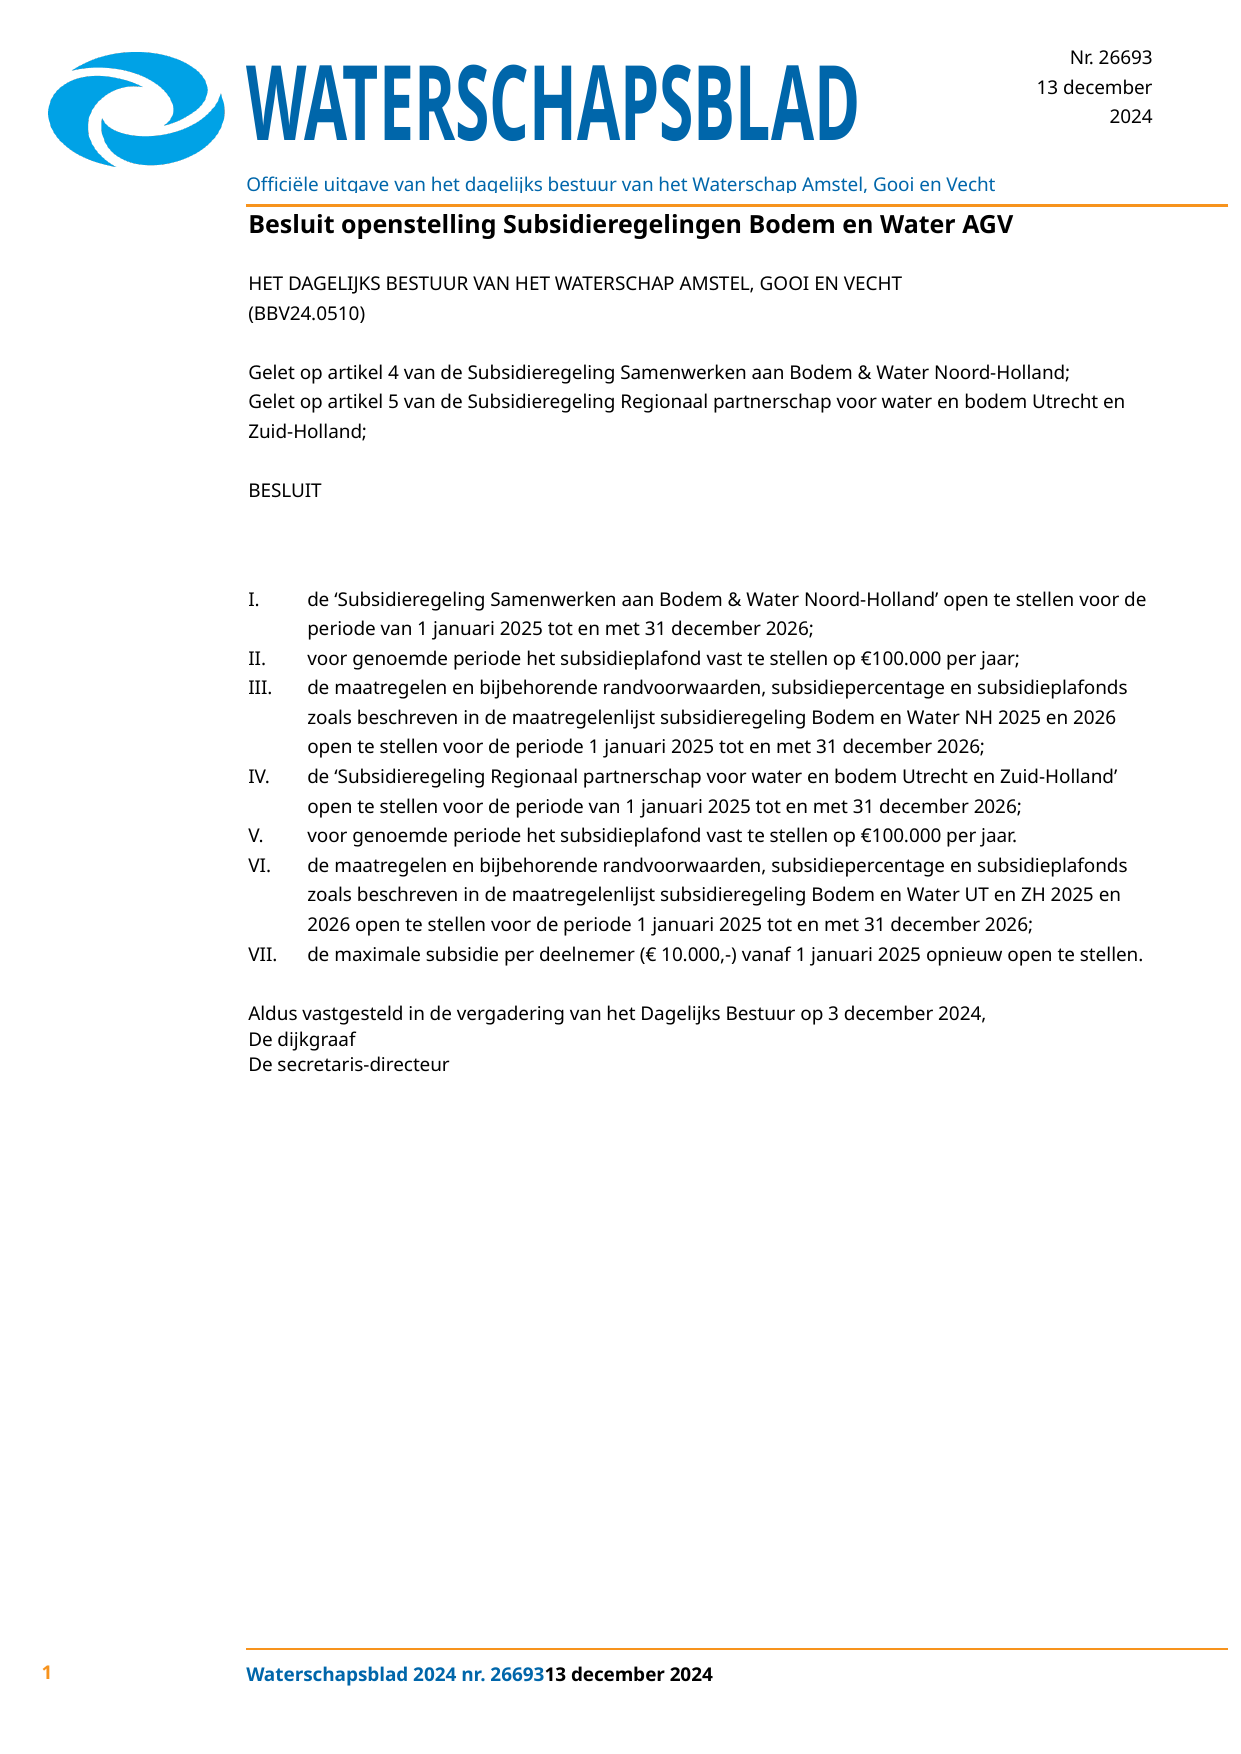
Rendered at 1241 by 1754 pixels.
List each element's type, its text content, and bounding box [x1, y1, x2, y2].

text Aldus vastgesteld in de vergadering van het Dagelijks Bestuur op 3 december 2024, [248, 1000, 1152, 1026]
picture [41, 47, 231, 172]
text De secretaris-directeur [248, 1051, 1152, 1077]
text Besluit openstelling Subsidieregelingen Bodem en Water AGV [248, 207, 1152, 241]
text BESLUIT [248, 477, 1152, 503]
text Gelet op artikel 5 van de Subsidieregeling Regionaal partnerschap voor water en bodem Utrecht en Zuid-Holland; [248, 389, 1152, 444]
text De dijkgraaf [248, 1026, 1152, 1051]
list voor genoemde periode het subsidieplafond vast te stellen op €100.000 per jaar. [248, 822, 1152, 848]
text Gelet op artikel 4 van de Subsidieregeling Samenwerken aan Bodem & Water Noord-Holland; [248, 359, 1152, 385]
list de maximale subsidie per deelnemer (€ 10.000,-) vanaf 1 januari 2025 opnieuw open te stellen. [248, 941, 1152, 967]
list de maatregelen en bijbehorende randvoorwaarden, subsidiepercentage en subsidieplafonds zoals beschreven in de maatregelenlijst subsidieregeling Bodem en Water UT en ZH 2025 en 2026 open te stellen voor de periode 1 januari 2025 tot en met 31 december 2026; [248, 852, 1152, 937]
list de ‘Subsidieregeling Regionaal partnerschap voor water en bodem Utrecht en Zuid-Holland’ open te stellen voor de periode van 1 januari 2025 tot en met 31 december 2026; [248, 763, 1152, 819]
text (BBV24.0510) [248, 300, 1152, 326]
list de ‘Subsidieregeling Samenwerken aan Bodem & Water Noord-Holland’ open te stellen voor de periode van 1 januari 2025 tot en met 31 december 2026; [248, 586, 1152, 641]
text HET DAGELIJKS BESTUUR VAN HET WATERSCHAP AMSTEL, GOOI EN VECHT [248, 270, 1152, 296]
list voor genoemde periode het subsidieplafond vast te stellen op €100.000 per jaar; [248, 645, 1152, 671]
list de maatregelen en bijbehorende randvoorwaarden, subsidiepercentage en subsidieplafonds zoals beschreven in de maatregelenlijst subsidieregeling Bodem en Water NH 2025 en 2026 open te stellen voor de periode 1 januari 2025 tot en met 31 december 2026; [248, 674, 1152, 759]
